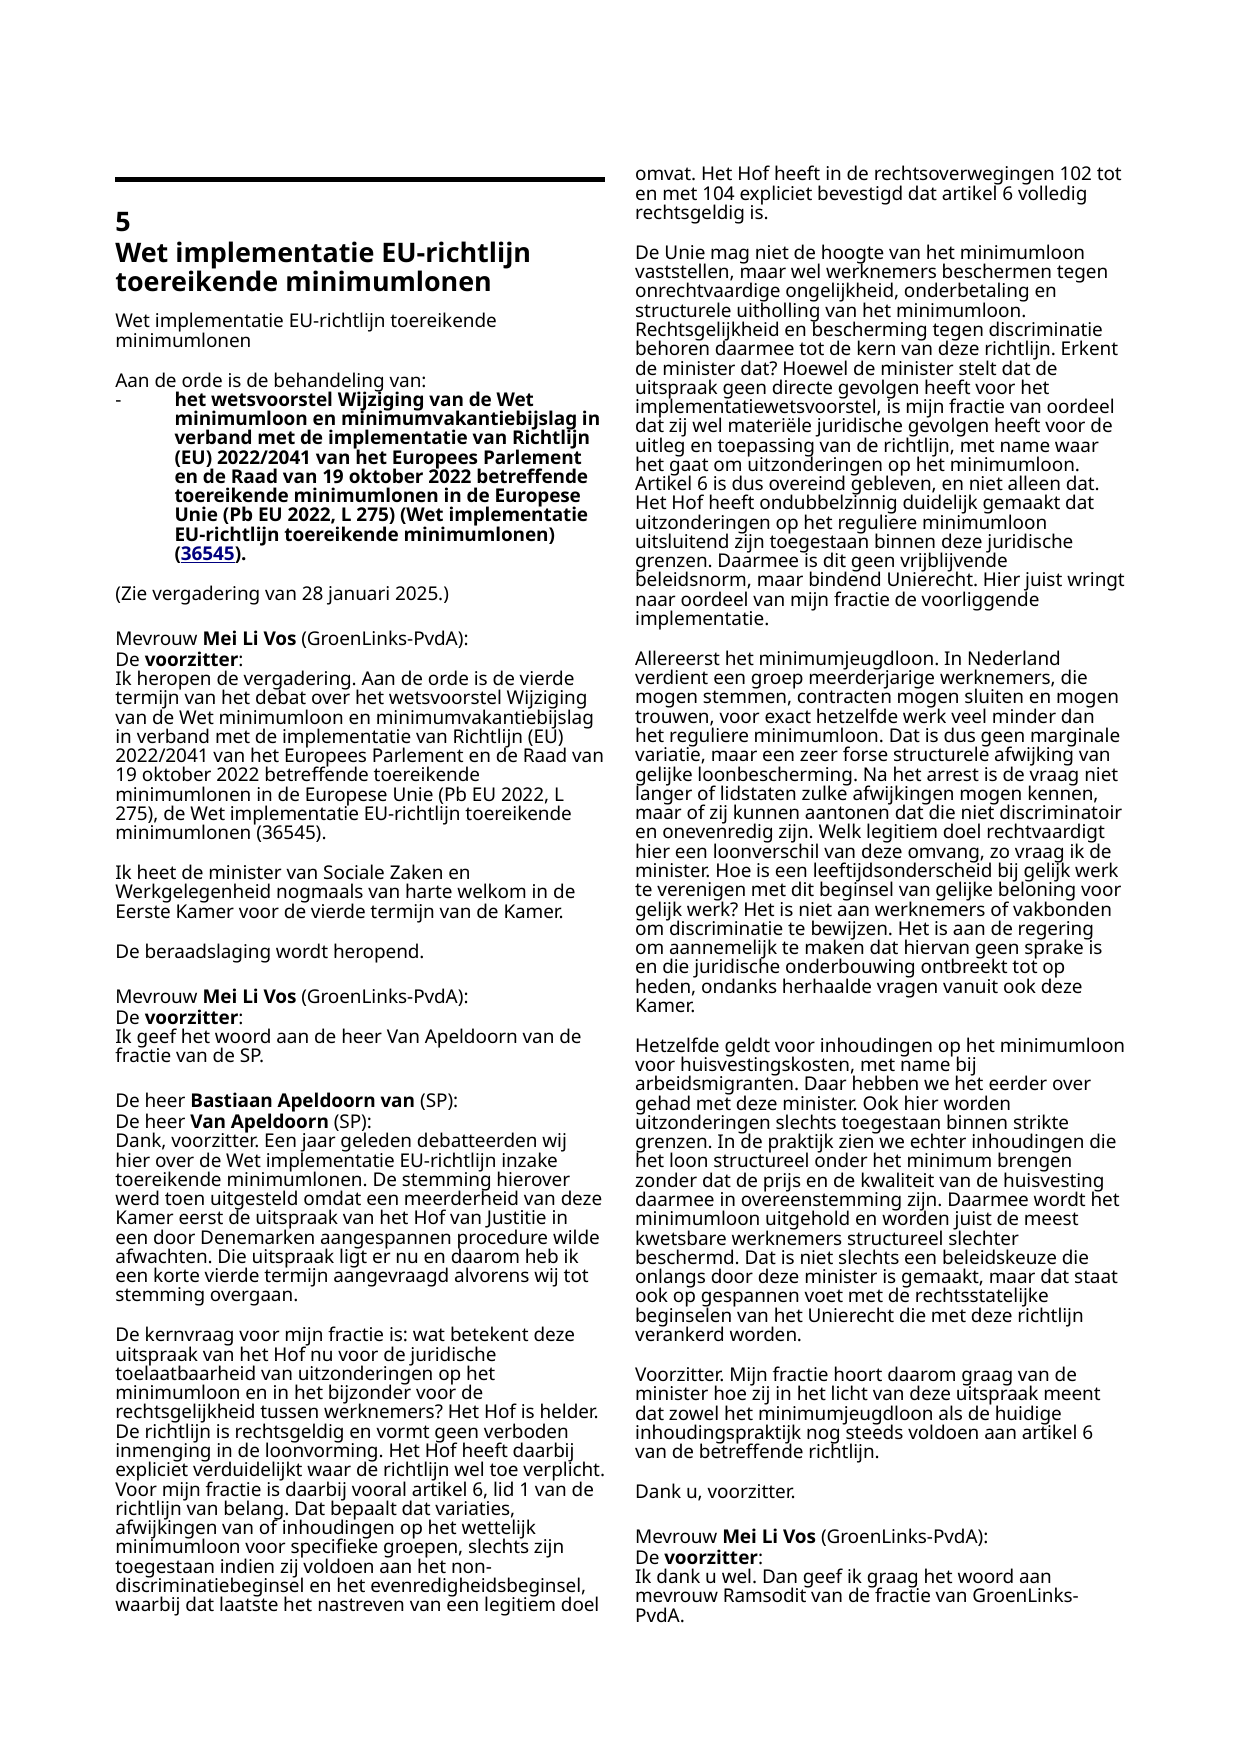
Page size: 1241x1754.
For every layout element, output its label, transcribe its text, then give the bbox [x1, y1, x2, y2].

text Dank, voorzitter. Een jaar geleden debatteerden wij hier over de Wet implementatie EU-richtlijn inzake toereikende minimumlonen. De stemming hierover werd toen uitgesteld omdat een meerderheid van deze Kamer eerst de uitspraak van het Hof van Justitie in een door Denemarken aangespannen procedure wilde afwachten. Die uitspraak ligt er nu en daarom heb ik een korte vierde termijn aangevraagd alvorens wij tot stemming overgaan. [115, 1132, 605, 1306]
text Allereerst het minimumjeugdloon. In Nederland verdient een groep meerderjarige werknemers, die mogen stemmen, contracten mogen sluiten en mogen trouwen, voor exact hetzelfde werk veel minder dan het reguliere minimumloon. Dat is dus geen marginale variatie, maar een zeer forse structurele afwijking van gelijke loonbescherming. Na het arrest is de vraag niet langer of lidstaten zulke afwijkingen mogen kennen, maar of zij kunnen aantonen dat die niet discriminatoir en onevenredig zijn. Welk legitiem doel rechtvaardigt hier een loonverschil van deze omvang, zo vraag ik de minister. Hoe is een leeftijdsonderscheid bij gelijk werk te verenigen met dit beginsel van gelijke beloning voor gelijk werk? Het is niet aan werknemers of vakbonden om discriminatie te bewijzen. Het is aan de regering om aannemelijk te maken dat hiervan geen sprake is en die juridische onderbouwing ontbreekt tot op heden, ondanks herhaalde vragen vanuit ook deze Kamer. [635, 650, 1125, 1016]
text Wet implementatie EU-richtlijn toereikende minimumlonen [115, 239, 605, 312]
text De voorzitter: [635, 1549, 1125, 1568]
text Mevrouw Mei Li Vos (GroenLinks-PvdA): [115, 625, 605, 651]
text De kernvraag voor mijn fractie is: wat betekent deze uitspraak van het Hof nu voor de juridische toelaatbaarheid van uitzonderingen op het minimumloon en in het bijzonder voor de rechtsgelijkheid tussen werknemers? Het Hof is helder. De richtlijn is rechtsgeldig en vormt geen verboden inmenging in de loonvorming. Het Hof heeft daarbij expliciet verduidelijkt waar de richtlijn wel toe verplicht. Voor mijn fractie is daarbij vooral artikel 6, lid 1 van de richtlijn van belang. Dat bepaalt dat variaties, afwijkingen van of inhoudingen op het wettelijk minimumloon voor specifieke groepen, slechts zijn toegestaan indien zij voldoen aan het non-discriminatiebeginsel en het evenredigheidsbeginsel, waarbij dat laatste het nastreven van een legitiem doel [115, 1326, 605, 1616]
text Mevrouw Mei Li Vos (GroenLinks-PvdA): [115, 983, 605, 1009]
list het wetsvoorstel Wijziging van de Wet minimumloon en minimumvakantiebijslag in verband met de implementatie van Richtlijn (EU) 2022/2041 van het Europees Parlement en de Raad van 19 oktober 2022 betreffende toereikende minimumlonen in de Europese Unie (Pb EU 2022, L 275) (Wet implementatie EU-richtlijn toereikende minimumlonen) (36545). [115, 391, 605, 564]
text omvat. Het Hof heeft in de rechtsoverwegingen 102 tot en met 104 expliciet bevestigd dat artikel 6 volledig rechtsgeldig is. [635, 165, 1125, 223]
text De Unie mag niet de hoogte van het minimumloon vaststellen, maar wel werknemers beschermen tegen onrechtvaardige ongelijkheid, onderbetaling en structurele uitholling van het minimumloon. Rechtsgelijkheid en bescherming tegen discriminatie behoren daarmee tot de kern van deze richtlijn. Erkent de minister dat? Hoewel de minister stelt dat de uitspraak geen directe gevolgen heeft voor het implementatiewetsvoorstel, is mijn fractie van oordeel dat zij wel materiële juridische gevolgen heeft voor de uitleg en toepassing van de richtlijn, met name waar het gaat om uitzonderingen op het minimumloon. Artikel 6 is dus overeind gebleven, en niet alleen dat. Het Hof heeft ondubbelzinnig duidelijk gemaakt dat uitzonderingen op het reguliere minimumloon uitsluitend zijn toegestaan binnen deze juridische grenzen. Daarmee is dit geen vrijblijvende beleidsnorm, maar bindend Unierecht. Hier juist wringt naar oordeel van mijn fractie de voorliggende implementatie. [635, 244, 1125, 629]
text De voorzitter: [115, 651, 605, 670]
text Mevrouw Mei Li Vos (GroenLinks-PvdA): [635, 1523, 1125, 1549]
text De voorzitter: [115, 1009, 605, 1028]
text Hetzelfde geldt voor inhoudingen op het minimumloon voor huisvestingskosten, met name bij arbeidsmigranten. Daar hebben we het eerder over gehad met deze minister. Ook hier worden uitzonderingen slechts toegestaan binnen strikte grenzen. In de praktijk zien we echter inhoudingen die het loon structureel onder het minimum brengen zonder dat de prijs en de kwaliteit van de huisvesting daarmee in overeenstemming zijn. Daarmee wordt het minimumloon uitgehold en worden juist de meest kwetsbare werknemers structureel slechter beschermd. Dat is niet slechts een beleidskeuze die onlangs door deze minister is gemaakt, maar dat staat ook op gespannen voet met de rechtsstatelijke beginselen van het Unierecht die met deze richtlijn verankerd worden. [635, 1037, 1125, 1345]
text Ik geef het woord aan de heer Van Apeldoorn van de fractie van de SP. [115, 1028, 605, 1066]
text Ik heet de minister van Sociale Zaken en Werkgelegenheid nogmaals van harte welkom in de Eerste Kamer voor de vierde termijn van de Kamer. [115, 864, 605, 922]
text Voorzitter. Mijn fractie hoort daarom graag van de minister hoe zij in het licht van deze uitspraak meent dat zowel het minimumjeugdloon als de huidige inhoudingspraktijk nog steeds voldoen aan artikel 6 van de betreffende richtlijn. [635, 1366, 1125, 1462]
text Aan de orde is de behandeling van: [115, 372, 605, 391]
text Ik heropen de vergadering. Aan de orde is de vierde termijn van het debat over het wetsvoorstel Wijziging van de Wet minimumloon en minimumvakantiebijslag in verband met de implementatie van Richtlijn (EU) 2022/2041 van het Europees Parlement en de Raad van 19 oktober 2022 betreffende toereikende minimumlonen in de Europese Unie (Pb EU 2022, L 275), de Wet implementatie EU-richtlijn toereikende minimumlonen (36545). [115, 670, 605, 843]
text 5 [115, 203, 605, 239]
text De heer Bastiaan Apeldoorn van (SP): [115, 1087, 605, 1113]
text Ik dank u wel. Dan geef ik graag het woord aan mevrouw Ramsodit van de fractie van GroenLinks-PvdA. [635, 1568, 1125, 1626]
text De heer Van Apeldoorn (SP): [115, 1113, 605, 1132]
text Wet implementatie EU-richtlijn toereikende minimumlonen [115, 312, 605, 351]
text Dank u, voorzitter. [635, 1483, 1125, 1502]
text De beraadslaging wordt heropend. [115, 943, 605, 962]
text (Zie vergadering van 28 januari 2025.) [115, 585, 605, 604]
